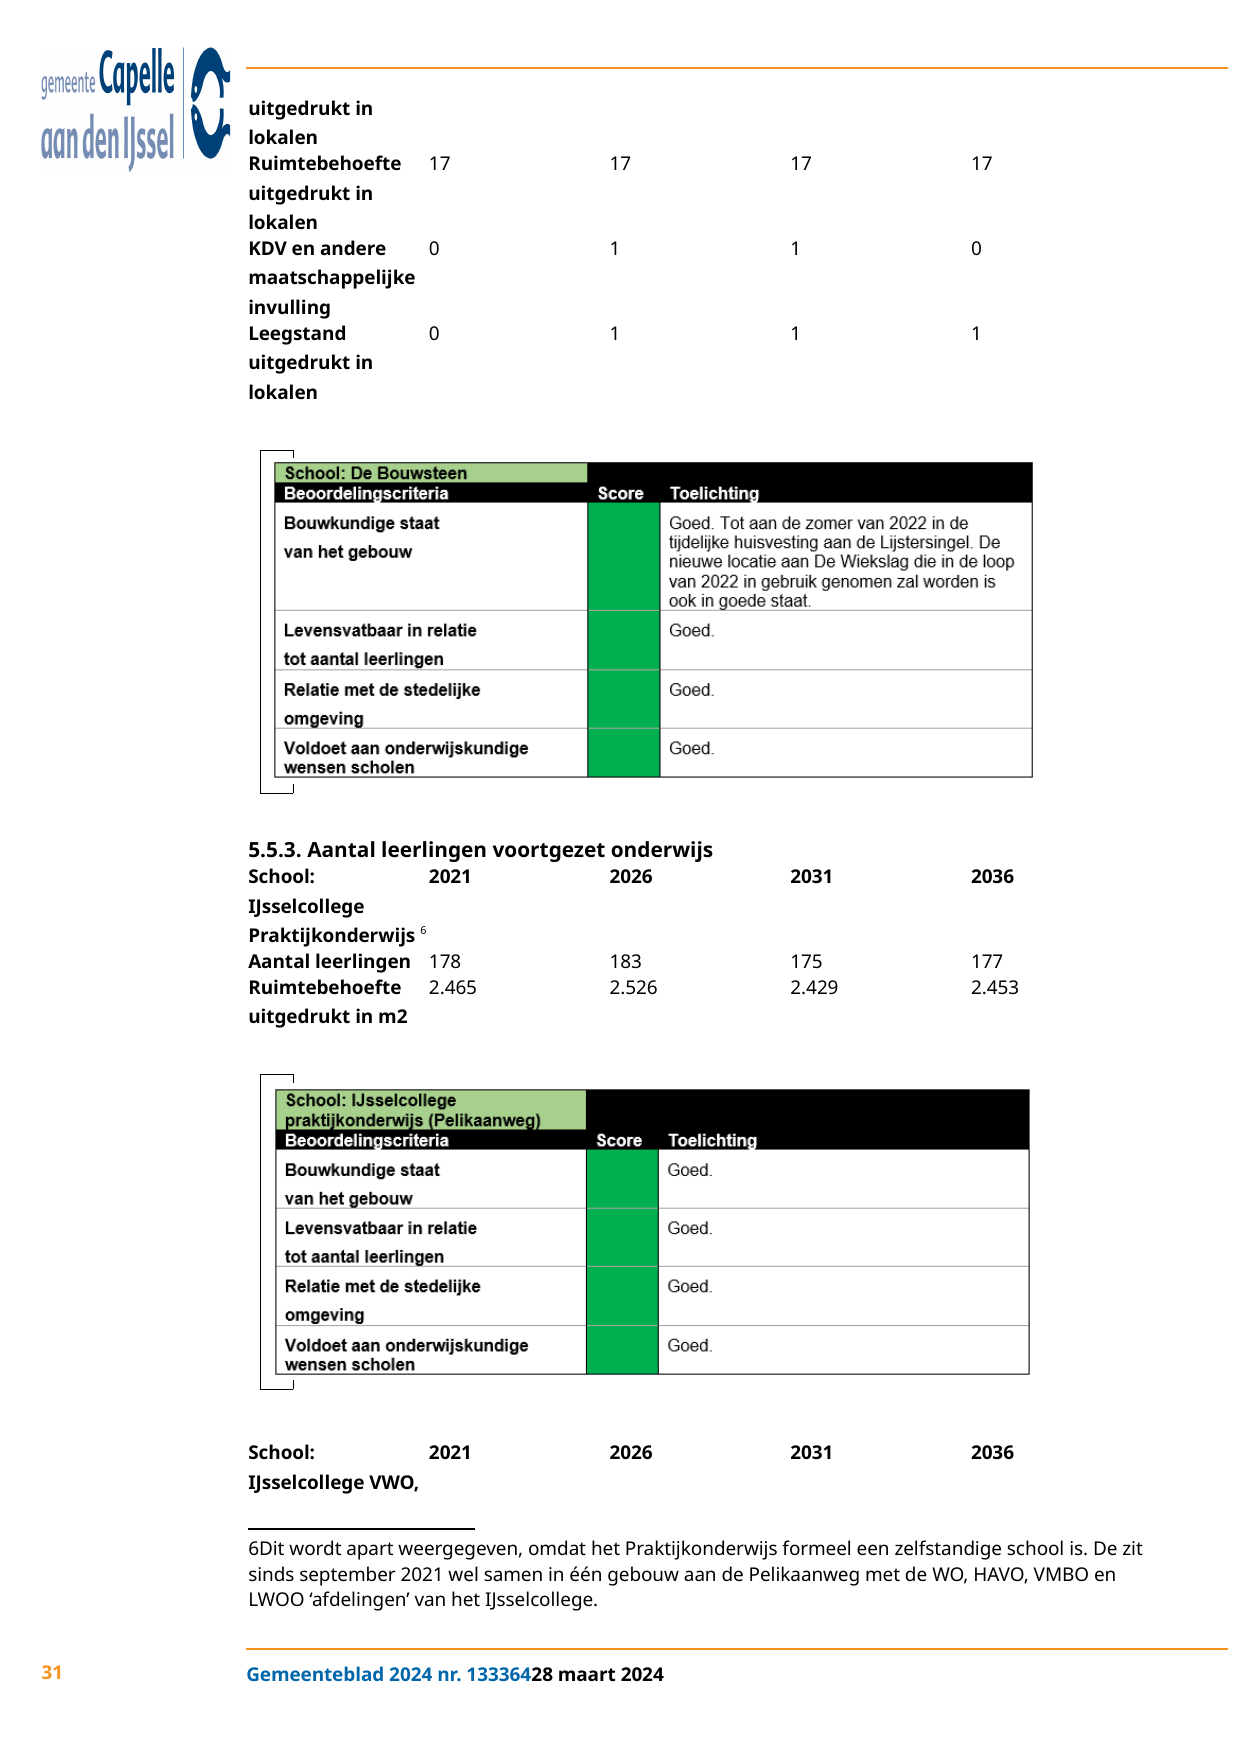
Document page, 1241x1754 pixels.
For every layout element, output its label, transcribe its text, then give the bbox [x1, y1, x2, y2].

table_cell 2.453 [971, 974, 1152, 1029]
table_header 2021 [429, 864, 609, 948]
table_cell 1 [790, 235, 971, 320]
table_header 2026 [609, 1440, 790, 1495]
table_cell 1 [609, 235, 790, 320]
table_cell 1 [971, 320, 1152, 405]
picture [268, 458, 1036, 784]
table_cell 17 [971, 150, 1152, 235]
table_cell 0 [971, 235, 1152, 320]
table_header 2026 [609, 864, 790, 948]
table_header School: IJsselcollege Praktijkonderwijs [248, 864, 429, 948]
table_header 2031 [790, 864, 971, 948]
table_cell 17 [790, 150, 971, 235]
text 5.5.3. Aantal leerlingen voortgezet onderwijs [248, 835, 1152, 863]
table_header 2036 [971, 1440, 1152, 1495]
table_cell 0 [429, 235, 609, 320]
picture [268, 1083, 1036, 1380]
table_header School: IJsselcollege VWO, [248, 1440, 429, 1495]
table_cell [790, 95, 971, 150]
table_cell 1 [790, 320, 971, 405]
table_cell KDV en andere maatschappelijke invulling [248, 235, 429, 320]
table_cell 2.526 [609, 974, 790, 1029]
table_cell 178 [429, 949, 609, 974]
table_cell [609, 95, 790, 150]
table_cell 17 [609, 150, 790, 235]
table_cell 175 [790, 949, 971, 974]
table_cell Aantal leerlingen [248, 949, 429, 974]
table_cell 183 [609, 949, 790, 974]
table_cell 17 [429, 150, 609, 235]
table_cell uitgedrukt in lokalen [248, 95, 429, 150]
table_cell Ruimtebehoefte uitgedrukt in m2 [248, 974, 429, 1029]
table_cell 1 [609, 320, 790, 405]
table_header 2036 [971, 864, 1152, 948]
table_cell Ruimtebehoefte uitgedrukt in lokalen [248, 150, 429, 235]
table_cell 177 [971, 949, 1152, 974]
table_cell 2.429 [790, 974, 971, 1029]
table_header 2021 [429, 1440, 609, 1495]
table_cell Leegstand uitgedrukt in lokalen [248, 320, 429, 405]
table_header 2031 [790, 1440, 971, 1495]
table_cell 0 [429, 320, 609, 405]
table_cell [429, 95, 609, 150]
table_cell [971, 95, 1152, 150]
table_cell 2.465 [429, 974, 609, 1029]
picture [41, 47, 231, 172]
